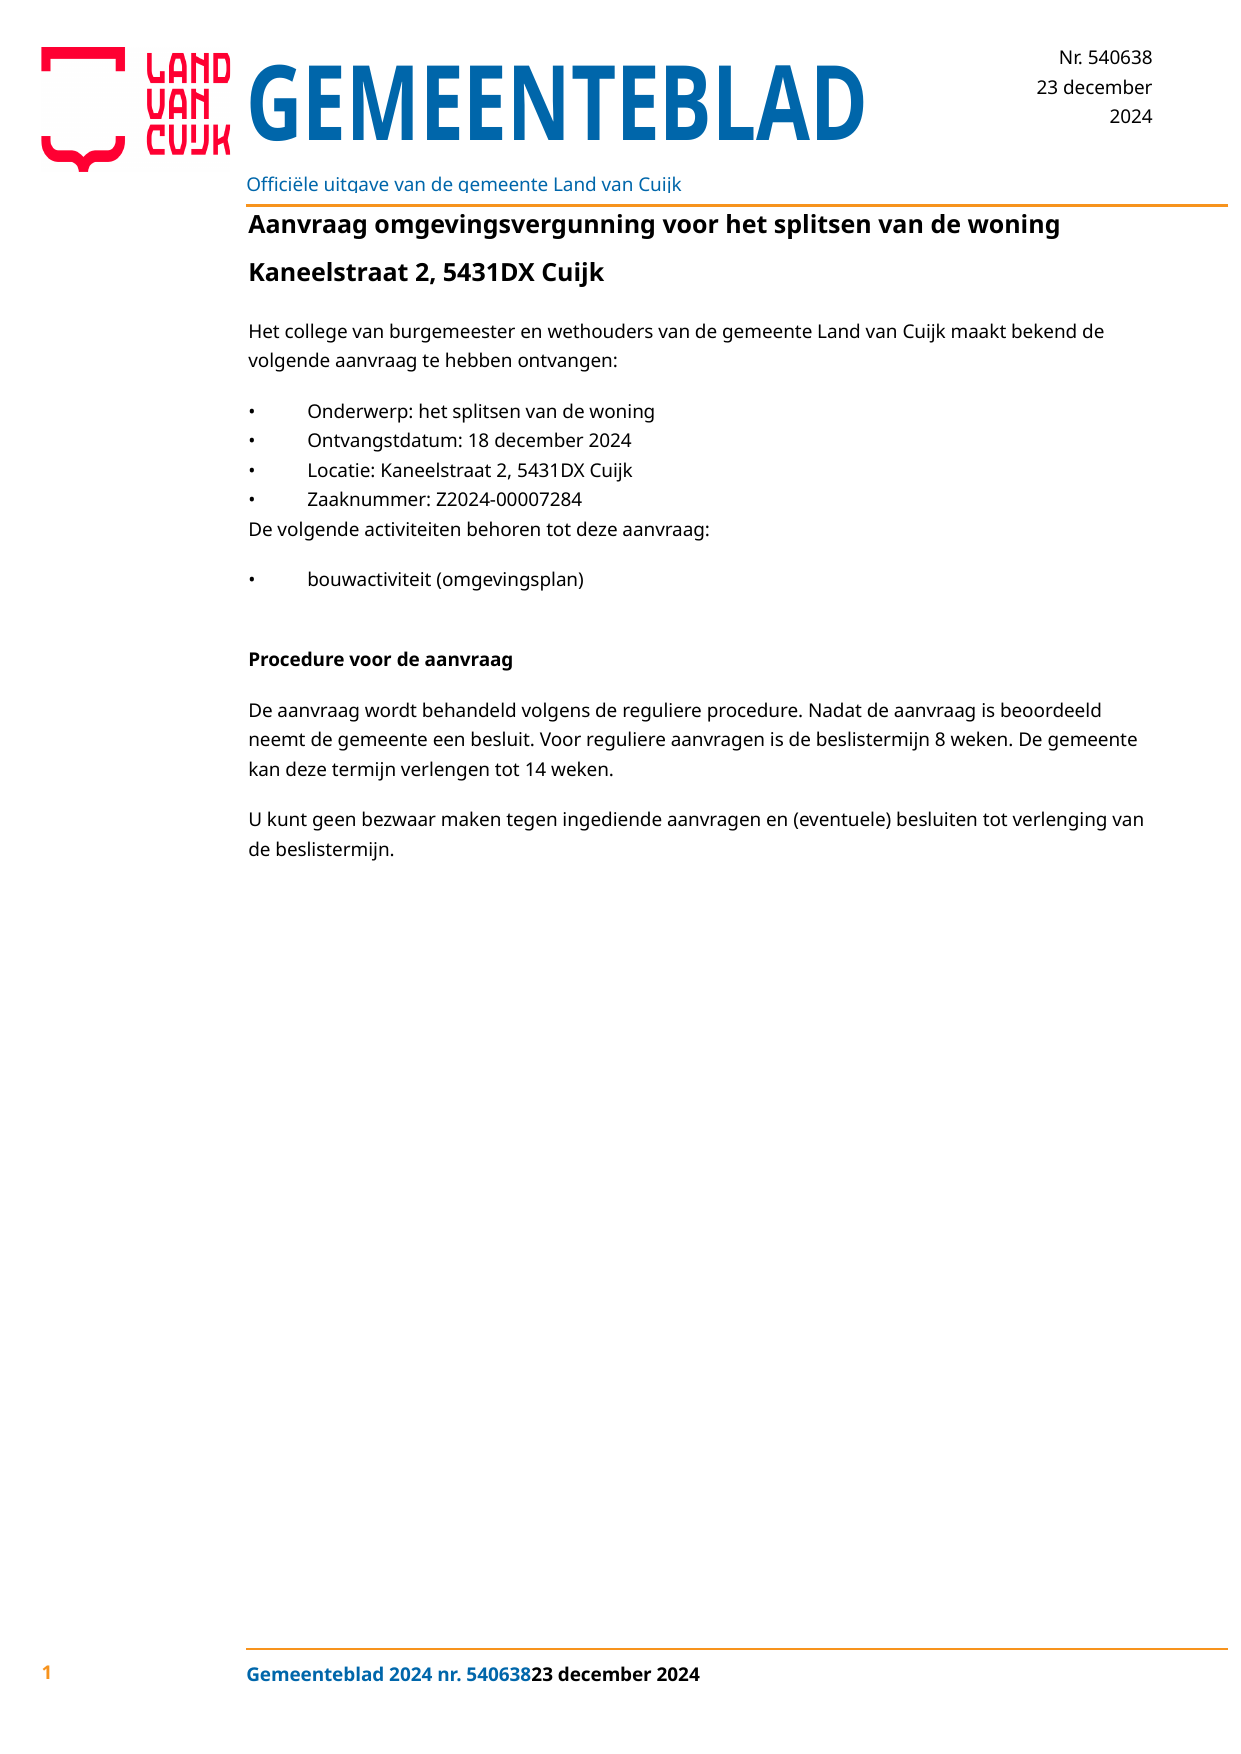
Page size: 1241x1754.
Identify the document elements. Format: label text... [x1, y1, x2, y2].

text De aanvraag wordt behandeld volgens de reguliere procedure. Nadat de aanvraag is beoordeeld neemt de gemeente een besluit. Voor reguliere aanvragen is de beslistermijn 8 weken. De gemeente kan deze termijn verlengen tot 14 weken. [248, 697, 1152, 782]
list Locatie: Kaneelstraat 2, 5431DX Cuijk [248, 457, 1152, 483]
text De volgende activiteiten behoren tot deze aanvraag: [248, 516, 1152, 542]
text Het college van burgemeester en wethouders van de gemeente Land van Cuijk maakt bekend de volgende aanvraag te hebben ontvangen: [248, 318, 1152, 373]
text Aanvraag omgevingsvergunning voor het splitsen van de woning Kaneelstraat 2, 5431DX Cuijk [248, 207, 1152, 288]
text U kunt geen bezwaar maken tegen ingediende aanvragen en (eventuele) besluiten tot verlenging van de beslistermijn. [248, 807, 1152, 862]
text Procedure voor de aanvraag [248, 647, 1152, 672]
picture [41, 47, 231, 172]
list Ontvangstdatum: 18 december 2024 [248, 427, 1152, 453]
list bouwactiviteit (omgevingsplan) [248, 567, 1152, 592]
list Onderwerp: het splitsen van de woning [248, 398, 1152, 424]
list Zaaknummer: Z2024-00007284 [248, 487, 1152, 512]
